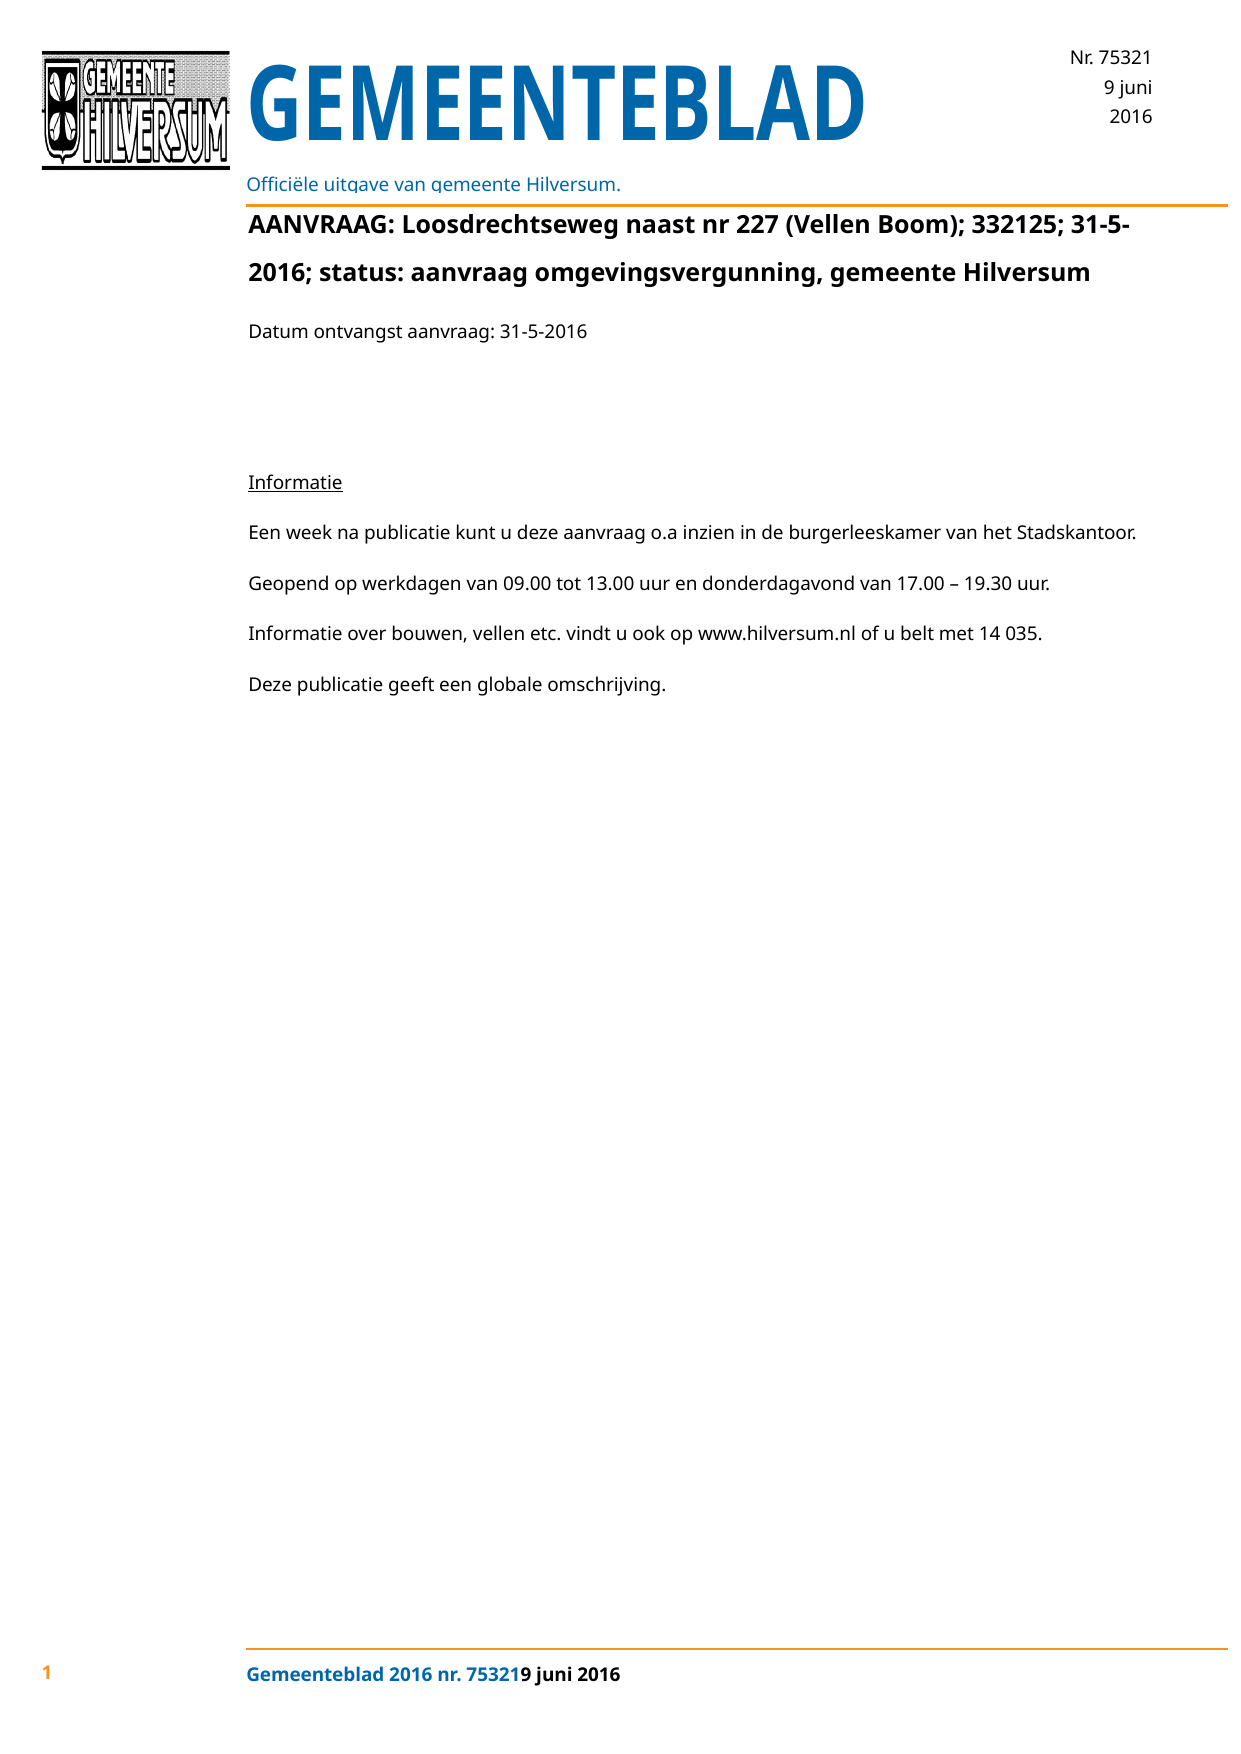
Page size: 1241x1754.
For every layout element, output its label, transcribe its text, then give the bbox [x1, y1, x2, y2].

text Informatie over bouwen, vellen etc. vindt u ook op www.hilversum.nl of u belt met 14 035. [248, 620, 1152, 646]
text Een week na publicatie kunt u deze aanvraag o.a inzien in de burgerleeskamer van het Stadskantoor. [248, 519, 1152, 545]
text Informatie [248, 469, 1152, 495]
text Deze publicatie geeft een globale omschrijving. [248, 671, 1152, 697]
text Geopend op werkdagen van 09.00 tot 13.00 uur en donderdagavond van 17.00 – 19.30 uur. [248, 570, 1152, 596]
picture [41, 47, 231, 172]
text Datum ontvangst aanvraag: 31-5-2016 [248, 318, 1152, 344]
text AANVRAAG: Loosdrechtseweg naast nr 227 (Vellen Boom); 332125; 31-5-2016; status: aanvraag omgevingsvergunning, gemeente Hilversum [248, 207, 1152, 288]
